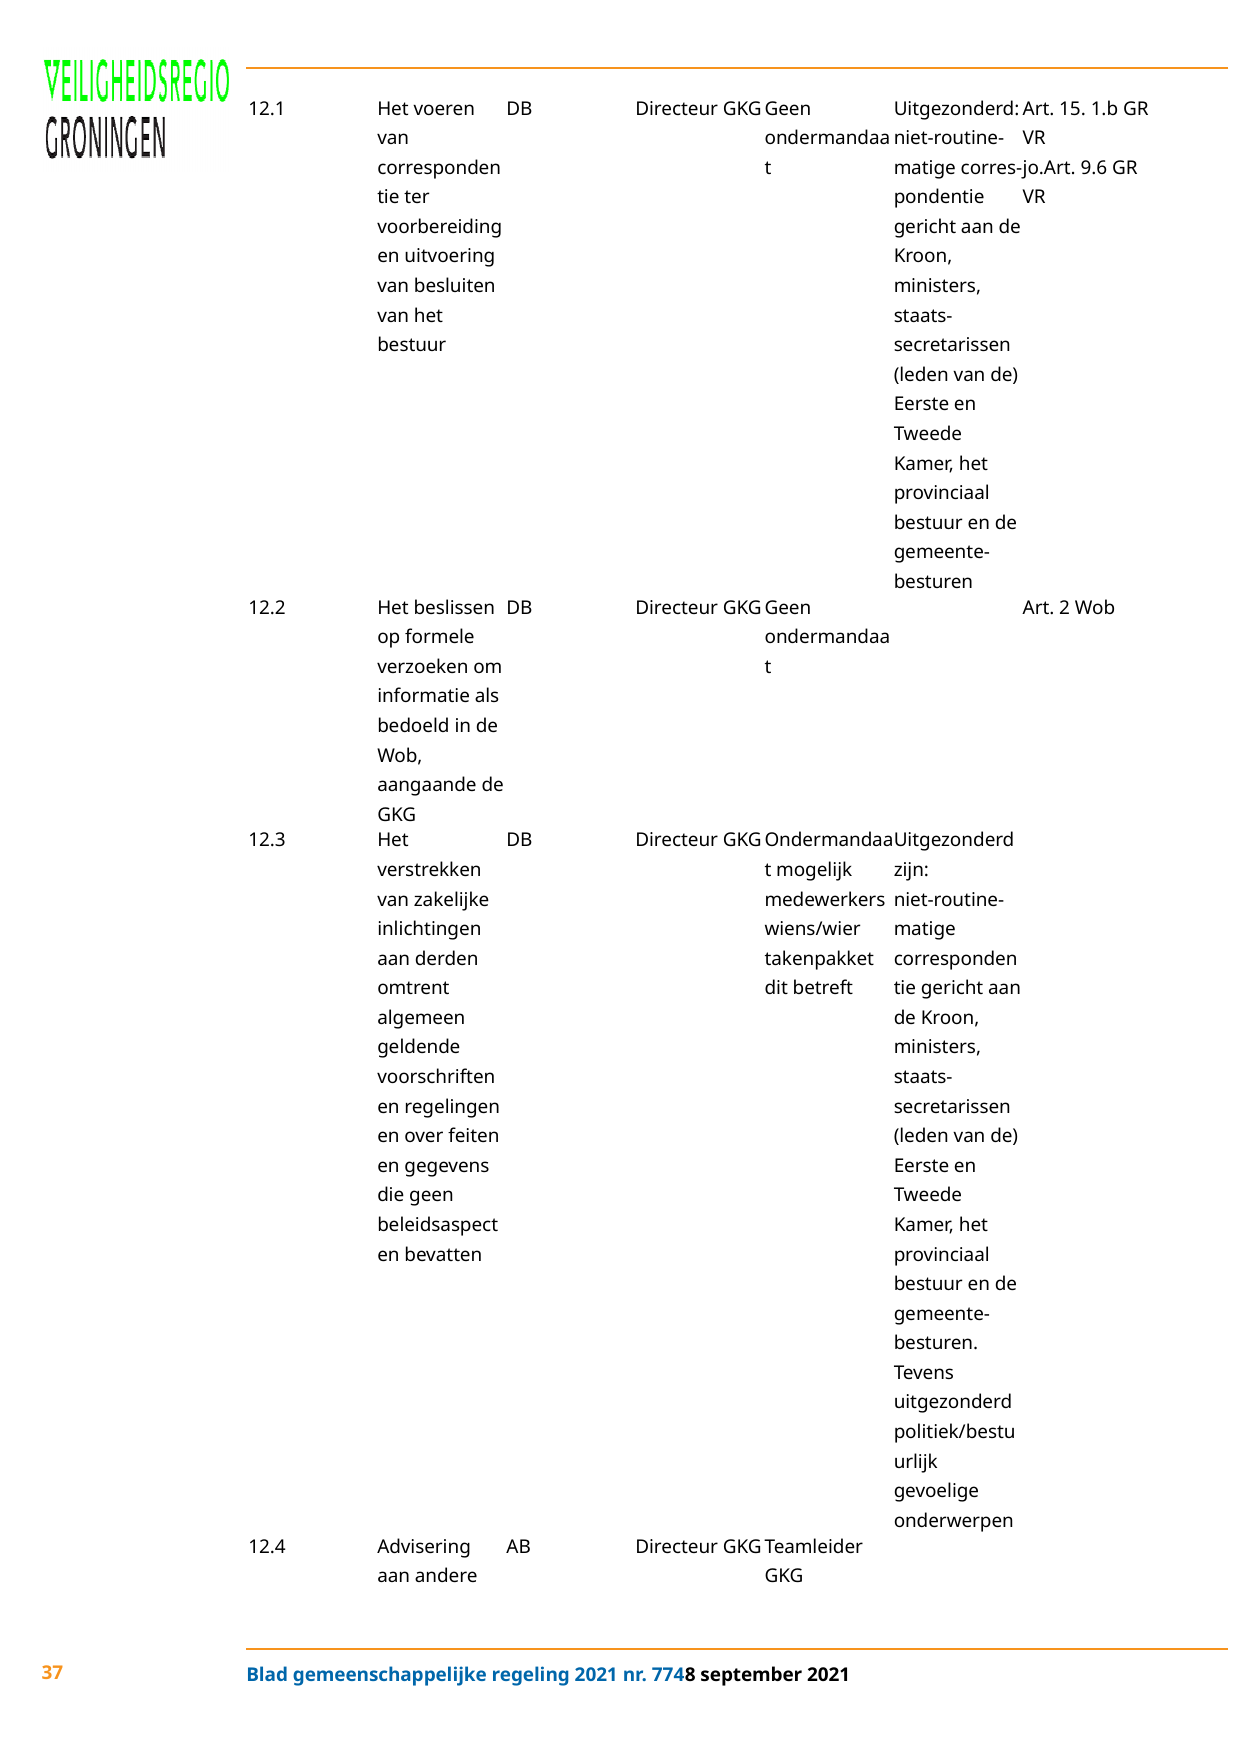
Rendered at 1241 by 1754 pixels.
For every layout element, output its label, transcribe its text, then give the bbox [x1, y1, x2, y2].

table_cell Art. 15. 1.b GR VR jo.Art. 9.6 GR VR [1023, 95, 1152, 594]
table_cell DB [506, 95, 635, 594]
table_cell [894, 1533, 1022, 1588]
table_cell [894, 594, 1022, 827]
table_cell Het voeren van correspondentie ter voorbereiding en uitvoering van besluiten van het bestuur [377, 95, 506, 594]
table_cell Geen ondermandaat [764, 95, 893, 594]
picture [41, 47, 231, 172]
table_cell Ondermandaat mogelijk medewerkers wiens/wier takenpakket dit betreft [764, 827, 893, 1533]
table_cell DB [506, 827, 635, 1533]
table_cell 12.4 [248, 1533, 377, 1588]
table_cell DB [506, 594, 635, 827]
table_cell [1023, 1533, 1152, 1588]
table_cell Directeur GKG [635, 827, 764, 1533]
table_cell AB [506, 1533, 635, 1588]
table_cell [1023, 827, 1152, 1533]
table_cell Het beslissen op formele verzoeken om informatie als bedoeld in de Wob, aangaande de GKG [377, 594, 506, 827]
table_cell Uitgezonderd: niet-routine­matige corres­pondentie gericht aan de Kroon, ministers, staats­secretarissen (leden van de) Eerste en Tweede Kamer, het provinciaal bestuur en de gemeente­besturen [894, 95, 1022, 594]
table_cell Advisering aan andere [377, 1533, 506, 1588]
table_cell Art. 2 Wob [1023, 594, 1152, 827]
table_cell Geen ondermandaat [764, 594, 893, 827]
table_cell Directeur GKG [635, 1533, 764, 1588]
table_cell 12.1 [248, 95, 377, 594]
table_cell Directeur GKG [635, 95, 764, 594]
table_cell Uitgezonderd zijn: niet-routine­matige correspondentie gericht aan de Kroon, ministers, staats­secretarissen (leden van de) Eerste en Tweede Kamer, het provinciaal bestuur en de gemeente­besturen. Tevens uitgezonderd politiek/bestuurlijk gevoelige onderwerpen [894, 827, 1022, 1533]
table_cell Directeur GKG [635, 594, 764, 827]
table_cell 12.2 [248, 594, 377, 827]
table_cell 12.3 [248, 827, 377, 1533]
table_cell Teamleider GKG [764, 1533, 893, 1588]
table_cell Het verstrekken van zakelijke inlichtingen aan derden omtrent algemeen geldende voorschriften en regelingen en over feiten en gegevens die geen beleidsaspecten bevatten [377, 827, 506, 1533]
